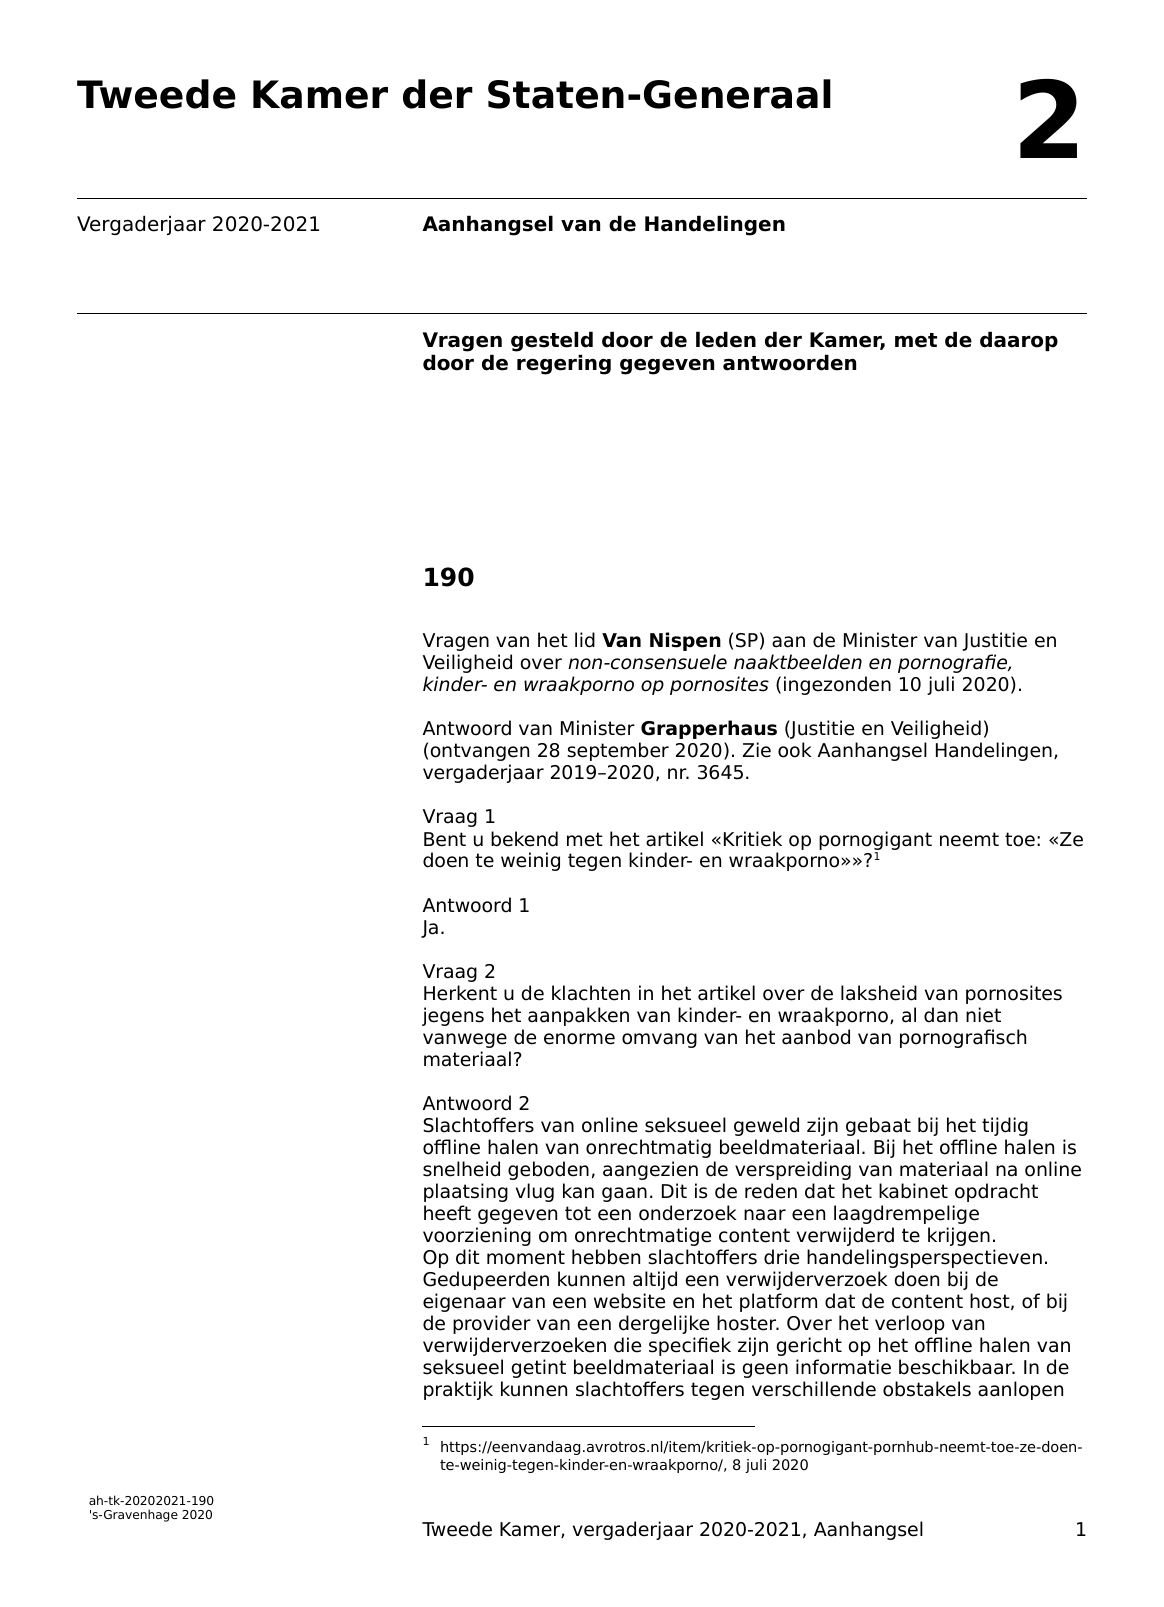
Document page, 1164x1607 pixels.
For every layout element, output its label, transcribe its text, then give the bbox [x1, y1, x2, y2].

text Antwoord van Minister Grapperhaus (Justitie en Veiligheid) (ontvangen 28 september 2020). Zie ook Aanhangsel Handelingen, vergaderjaar 2019–2020, nr. 3645. [422, 718, 1087, 784]
text Antwoord 1 [422, 894, 1087, 917]
text https://eenvandaag.avrotros.nl/item/kritiek-op-pornogigant-pornhub-neemt-toe-ze-doen-te-weinig-tegen-kinder-en-wraakporno/, 8 juli 2020 [422, 1435, 1087, 1474]
table_cell Aanhangsel van de Handelingen [422, 199, 1087, 313]
table_cell [77, 314, 422, 375]
table_cell Vragen gesteld door de leden der Kamer, met de daarop door de regering gegeven antwoorden [422, 314, 1087, 375]
text Vraag 1 [422, 806, 1087, 828]
text Herkent u de klachten in het artikel over de laksheid van pornosites jegens het aanpakken van kinder- en wraakporno, al dan niet vanwege de enorme omvang van het aanbod van pornografisch materiaal? [422, 983, 1087, 1071]
text Vragen van het lid Van Nispen (SP) aan de Minister van Justitie en Veiligheid over non-consensuele naaktbeelden en pornografie, kinder- en wraakporno op pornosites (ingezonden 10 juli 2020). [422, 630, 1087, 696]
table_header Tweede Kamer der Staten-Generaal [77, 59, 886, 198]
text 's-Gravenhage 2020 [88, 1508, 323, 1522]
text ah-tk-20202021-190 [88, 1494, 323, 1508]
text Antwoord 2 [422, 1093, 1087, 1115]
text Slachtoffers van online seksueel geweld zijn gebaat bij het tijdig offline halen van onrechtmatig beeldmateriaal. Bij het offline halen is snelheid geboden, aangezien de verspreiding van materiaal na online plaatsing vlug kan gaan. Dit is de reden dat het kabinet opdracht heeft gegeven tot een onderzoek naar een laagdrempelige voorziening om onrechtmatige content verwijderd te krijgen. [422, 1115, 1087, 1247]
text Bent u bekend met het artikel «Kritiek op pornogigant neemt toe: «Ze doen te weinig tegen kinder- en wraakporno»»? [422, 828, 1087, 872]
text 190 [422, 563, 1087, 592]
table_header 2 [886, 59, 1087, 198]
text Vraag 2 [422, 961, 1087, 983]
text Ja. [422, 917, 1087, 938]
table_cell Vergaderjaar 2020-2021 [77, 199, 422, 313]
text Op dit moment hebben slachtoffers drie handelingsperspectieven. Gedupeerden kunnen altijd een verwijderverzoek doen bij de eigenaar van een website en het platform dat de content host, of bij de provider van een dergelijke hoster. Over het verloop van verwijderverzoeken die specifiek zijn gericht op het offline halen van seksueel getint beeldmateriaal is geen informatie beschikbaar. In de praktijk kunnen slachtoffers tegen verschillende obstakels aanlopen [422, 1247, 1087, 1401]
